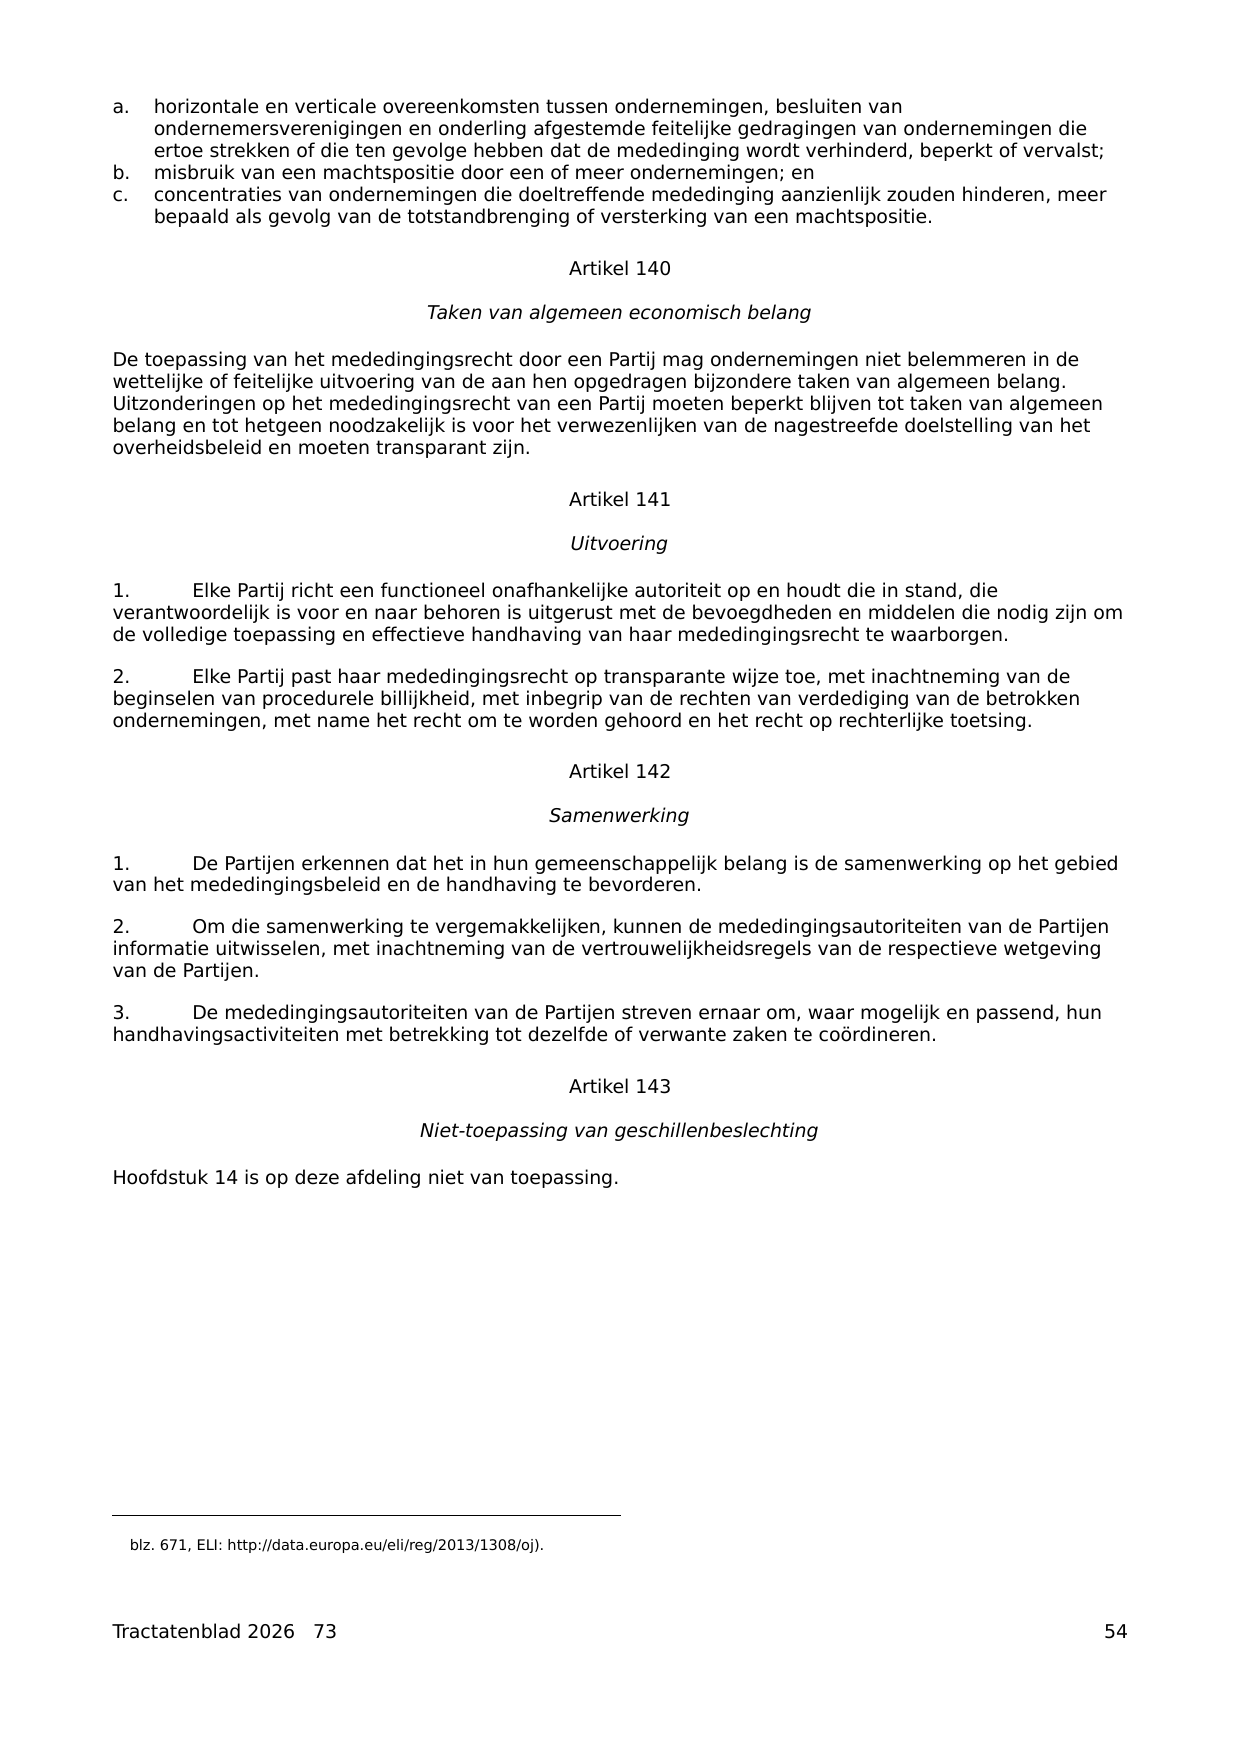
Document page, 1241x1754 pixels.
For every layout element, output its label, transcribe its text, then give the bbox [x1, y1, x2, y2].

text b. misbruik van een machtspositie door een of meer ondernemingen; en [112, 162, 1128, 184]
text 2. Om die samenwerking te vergemakkelijken, kunnen de mededingingsautoriteiten van de Partijen informatie uitwisselen, met inachtneming van de vertrouwelijkheidsregels van de respectieve wetgeving van de Partijen. [112, 916, 1128, 982]
text 1. Elke Partij richt een functioneel onafhankelijke autoriteit op en houdt die in stand, die verantwoordelijk is voor en naar behoren is uitgerust met de bevoegdheden en middelen die nodig zijn om de volledige toepassing en effectieve handhaving van haar mededingingsrecht te waarborgen. [112, 579, 1128, 646]
text 2. Elke Partij past haar mededingingsrecht op transparante wijze toe, met inachtneming van de beginselen van procedurele billijkheid, met inbegrip van de rechten van verdediging van de betrokken ondernemingen, met name het recht om te worden gehoord en het recht op rechterlijke toetsing. [112, 666, 1128, 731]
text De toepassing van het mededingingsrecht door een Partij mag ondernemingen niet belemmeren in de wettelijke of feitelijke uitvoering van de aan hen opgedragen bijzondere taken van algemeen belang. Uitzonderingen op het mededingingsrecht van een Partij moeten beperkt blijven tot taken van algemeen belang en tot hetgeen noodzakelijk is voor het verwezenlijken van de nagestreefde doelstelling van het overheidsbeleid en moeten transparant zijn. [112, 349, 1128, 459]
text 3. De mededingingsautoriteiten van de Partijen streven ernaar om, waar mogelijk en passend, hun handhavingsactiviteiten met betrekking tot dezelfde of verwante zaken te coördineren. [112, 1002, 1128, 1046]
text c. concentraties van ondernemingen die doeltreffende mededinging aanzienlijk zouden hinderen, meer bepaald als gevolg van de totstandbrenging of versterking van een machtspositie. [112, 184, 1128, 228]
subtitle Artikel 140 Taken van algemeen economisch belang [112, 258, 1128, 324]
text Hoofdstuk 14 is op deze afdeling niet van toepassing. [112, 1167, 1128, 1189]
text a. horizontale en verticale overeenkomsten tussen ondernemingen, besluiten van ondernemersverenigingen en onderling afgestemde feitelijke gedragingen van ondernemingen die ertoe strekken of die ten gevolge hebben dat de mededinging wordt verhinderd, beperkt of vervalst; [112, 96, 1128, 162]
subtitle Artikel 142 Samenwerking [112, 761, 1128, 827]
subtitle Artikel 141 Uitvoering [112, 489, 1128, 554]
subtitle Artikel 143 Niet-toepassing van geschillenbeslechting [112, 1076, 1128, 1142]
text 1. De Partijen erkennen dat het in hun gemeenschappelijk belang is de samenwerking op het gebied van het mededingingsbeleid en de handhaving te bevorderen. [112, 852, 1128, 896]
text blz. 671, ELI: http://data.europa.eu/eli/reg/2013/1308/oj). [112, 1537, 1128, 1554]
